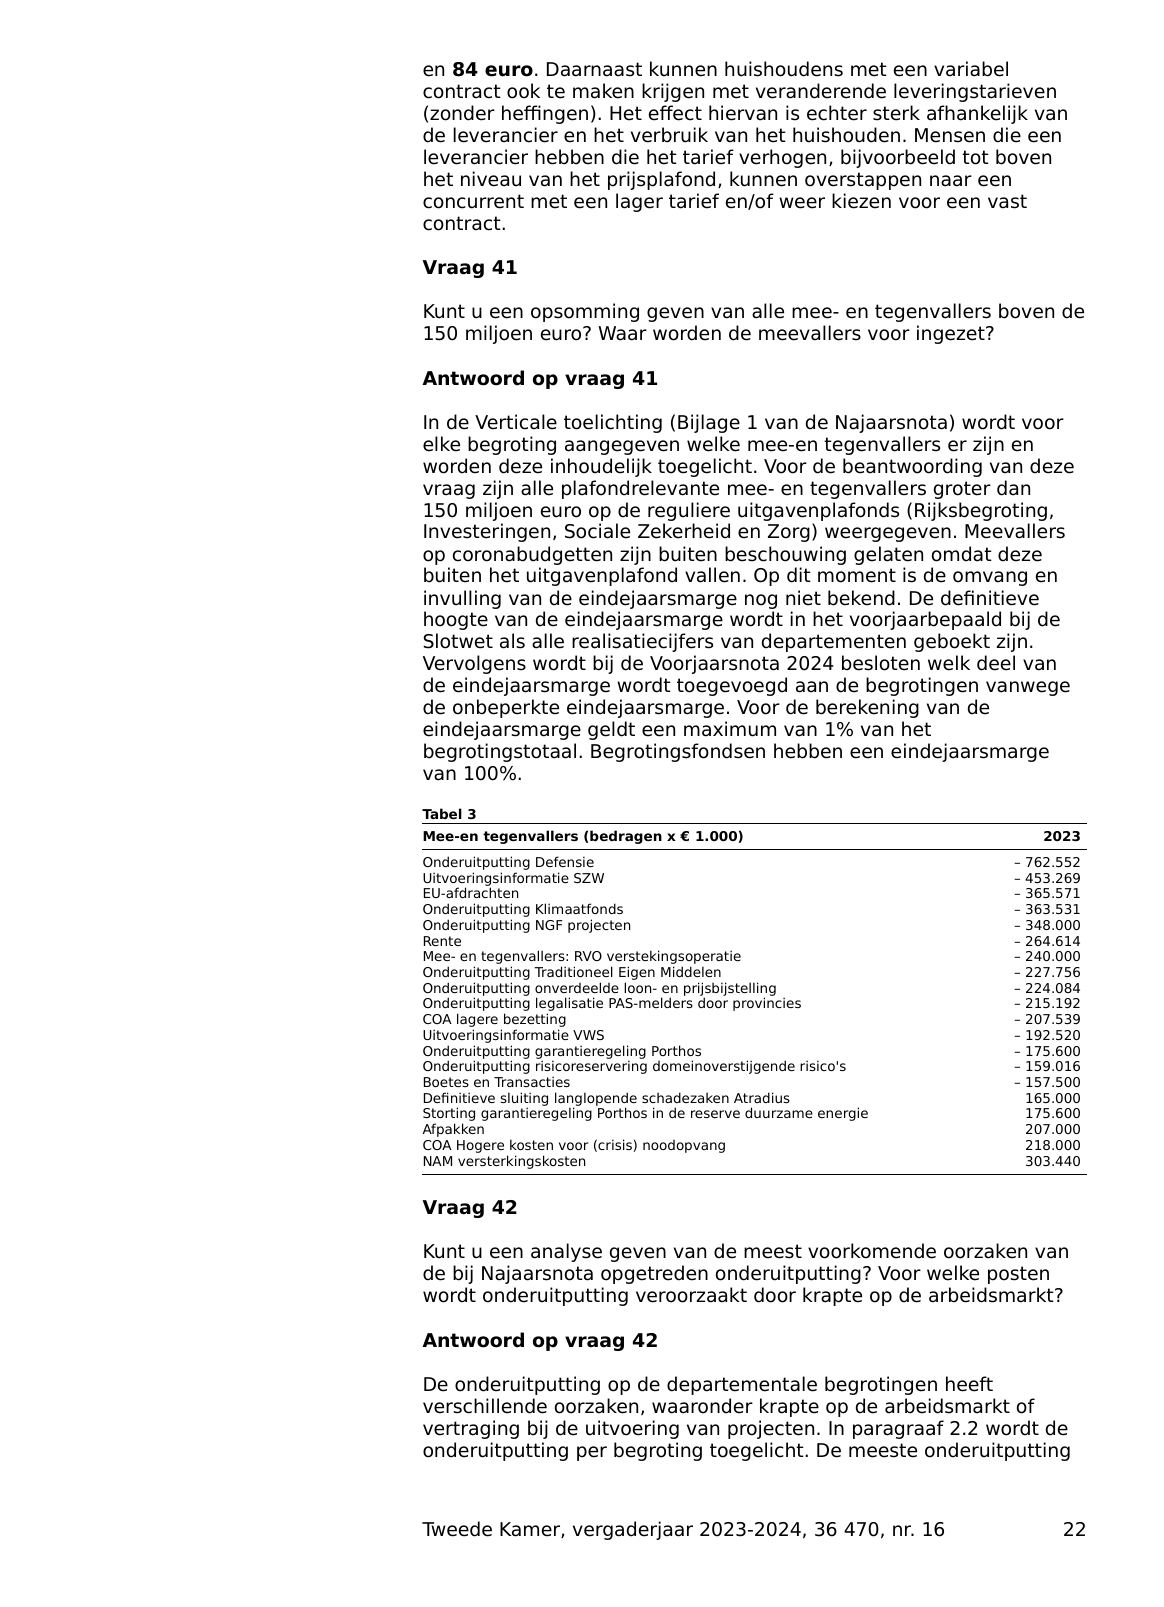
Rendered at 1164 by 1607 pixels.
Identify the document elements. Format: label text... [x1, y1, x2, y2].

subtitle Vraag 42 [422, 1197, 1087, 1219]
table_cell Uitvoeringsinformatie VWS [422, 1028, 954, 1043]
table_cell Onderuitputting legalisatie PAS-melders door provincies [422, 996, 954, 1012]
table_cell Onderuitputting risicoreservering domeinoverstijgende risico's [422, 1059, 954, 1075]
table_cell – 157.500 [954, 1075, 1087, 1091]
table_cell – 207.539 [954, 1012, 1087, 1028]
table_cell – 215.192 [954, 996, 1087, 1012]
table_cell – 264.614 [954, 933, 1087, 949]
table_cell Rente [422, 933, 954, 949]
table_cell – 224.084 [954, 981, 1087, 996]
table_cell – 363.531 [954, 902, 1087, 918]
table_cell – 348.000 [954, 918, 1087, 933]
table_cell 2023 [954, 824, 1087, 849]
table_cell EU-afdrachten [422, 886, 954, 902]
subtitle Antwoord op vraag 42 [422, 1329, 1087, 1351]
table_cell 165.000 [954, 1091, 1087, 1106]
table_cell – 762.552 [954, 850, 1087, 870]
table_cell Onderuitputting onverdeelde loon- en prijsbijstelling [422, 981, 954, 996]
table_cell Mee-en tegenvallers (bedragen x € 1.000) [422, 824, 954, 849]
text en 84 euro. Daarnaast kunnen huishoudens met een variabel contract ook te maken krijgen met veranderende leveringstarieven (zonder heffingen). Het effect hiervan is echter sterk afhankelijk van de leverancier en het verbruik van het huishouden. Mensen die een leverancier hebben die het tarief verhogen, bijvoorbeeld tot boven het niveau van het prijsplafond, kunnen overstappen naar een concurrent met een lager tarief en/of weer kiezen voor een vast contract. [422, 59, 1087, 235]
table_cell – 240.000 [954, 949, 1087, 965]
table_cell COA lagere bezetting [422, 1012, 954, 1028]
table_cell Onderuitputting NGF projecten [422, 918, 954, 933]
table_cell 218.000 [954, 1138, 1087, 1153]
table_cell – 159.016 [954, 1059, 1087, 1075]
table_cell – 365.571 [954, 886, 1087, 902]
table_cell – 175.600 [954, 1044, 1087, 1059]
subtitle Antwoord op vraag 41 [422, 367, 1087, 389]
table_header Tabel 3 [422, 807, 1087, 823]
table_cell NAM versterkingskosten [422, 1154, 954, 1174]
text Kunt u een opsomming geven van alle mee- en tegenvallers boven de 150 miljoen euro? Waar worden de meevallers voor ingezet? [422, 301, 1087, 345]
table_cell COA Hogere kosten voor (crisis) noodopvang [422, 1138, 954, 1153]
table_cell Onderuitputting Klimaatfonds [422, 902, 954, 918]
table_cell Onderuitputting Defensie [422, 850, 954, 870]
table_cell Storting garantieregeling Porthos in de reserve duurzame energie [422, 1106, 954, 1122]
table_cell – 227.756 [954, 965, 1087, 981]
table_cell 175.600 [954, 1106, 1087, 1122]
subtitle Vraag 41 [422, 257, 1087, 279]
table_cell Definitieve sluiting langlopende schadezaken Atradius [422, 1091, 954, 1106]
table_cell – 453.269 [954, 870, 1087, 886]
table_cell 303.440 [954, 1154, 1087, 1174]
text Kunt u een analyse geven van de meest voorkomende oorzaken van de bij Najaarsnota opgetreden onderuitputting? Voor welke posten wordt onderuitputting veroorzaakt door krapte op de arbeidsmarkt? [422, 1241, 1087, 1307]
text In de Verticale toelichting (Bijlage 1 van de Najaarsnota) wordt voor elke begroting aangegeven welke mee-en tegenvallers er zijn en worden deze inhoudelijk toegelicht. Voor de beantwoording van deze vraag zijn alle plafondrelevante mee- en tegenvallers groter dan 150 miljoen euro op de reguliere uitgavenplafonds (Rijksbegroting, Investeringen, Sociale Zekerheid en Zorg) weergegeven. Meevallers op coronabudgetten zijn buiten beschouwing gelaten omdat deze buiten het uitgavenplafond vallen. Op dit moment is de omvang en invulling van de eindejaarsmarge nog niet bekend. De definitieve hoogte van de eindejaarsmarge wordt in het voorjaarbepaald bij de Slotwet als alle realisatiecijfers van departementen geboekt zijn. Vervolgens wordt bij de Voorjaarsnota 2024 besloten welk deel van de eindejaarsmarge wordt toegevoegd aan de begrotingen vanwege de onbeperkte eindejaarsmarge. Voor de berekening van de eindejaarsmarge geldt een maximum van 1% van het begrotingstotaal. Begrotingsfondsen hebben een eindejaarsmarge van 100%. [422, 412, 1087, 785]
table_cell Uitvoeringsinformatie SZW [422, 870, 954, 886]
table_cell – 192.520 [954, 1028, 1087, 1043]
text De onderuitputting op de departementale begrotingen heeft verschillende oorzaken, waaronder krapte op de arbeidsmarkt of vertraging bij de uitvoering van projecten. In paragraaf 2.2 wordt de onderuitputting per begroting toegelicht. De meeste onderuitputting [422, 1374, 1087, 1462]
table_cell Onderuitputting Traditioneel Eigen Middelen [422, 965, 954, 981]
table_cell Boetes en Transacties [422, 1075, 954, 1091]
table_cell Mee- en tegenvallers: RVO verstekingsoperatie [422, 949, 954, 965]
table_cell Onderuitputting garantieregeling Porthos [422, 1044, 954, 1059]
table_cell 207.000 [954, 1122, 1087, 1138]
table_cell Afpakken [422, 1122, 954, 1138]
